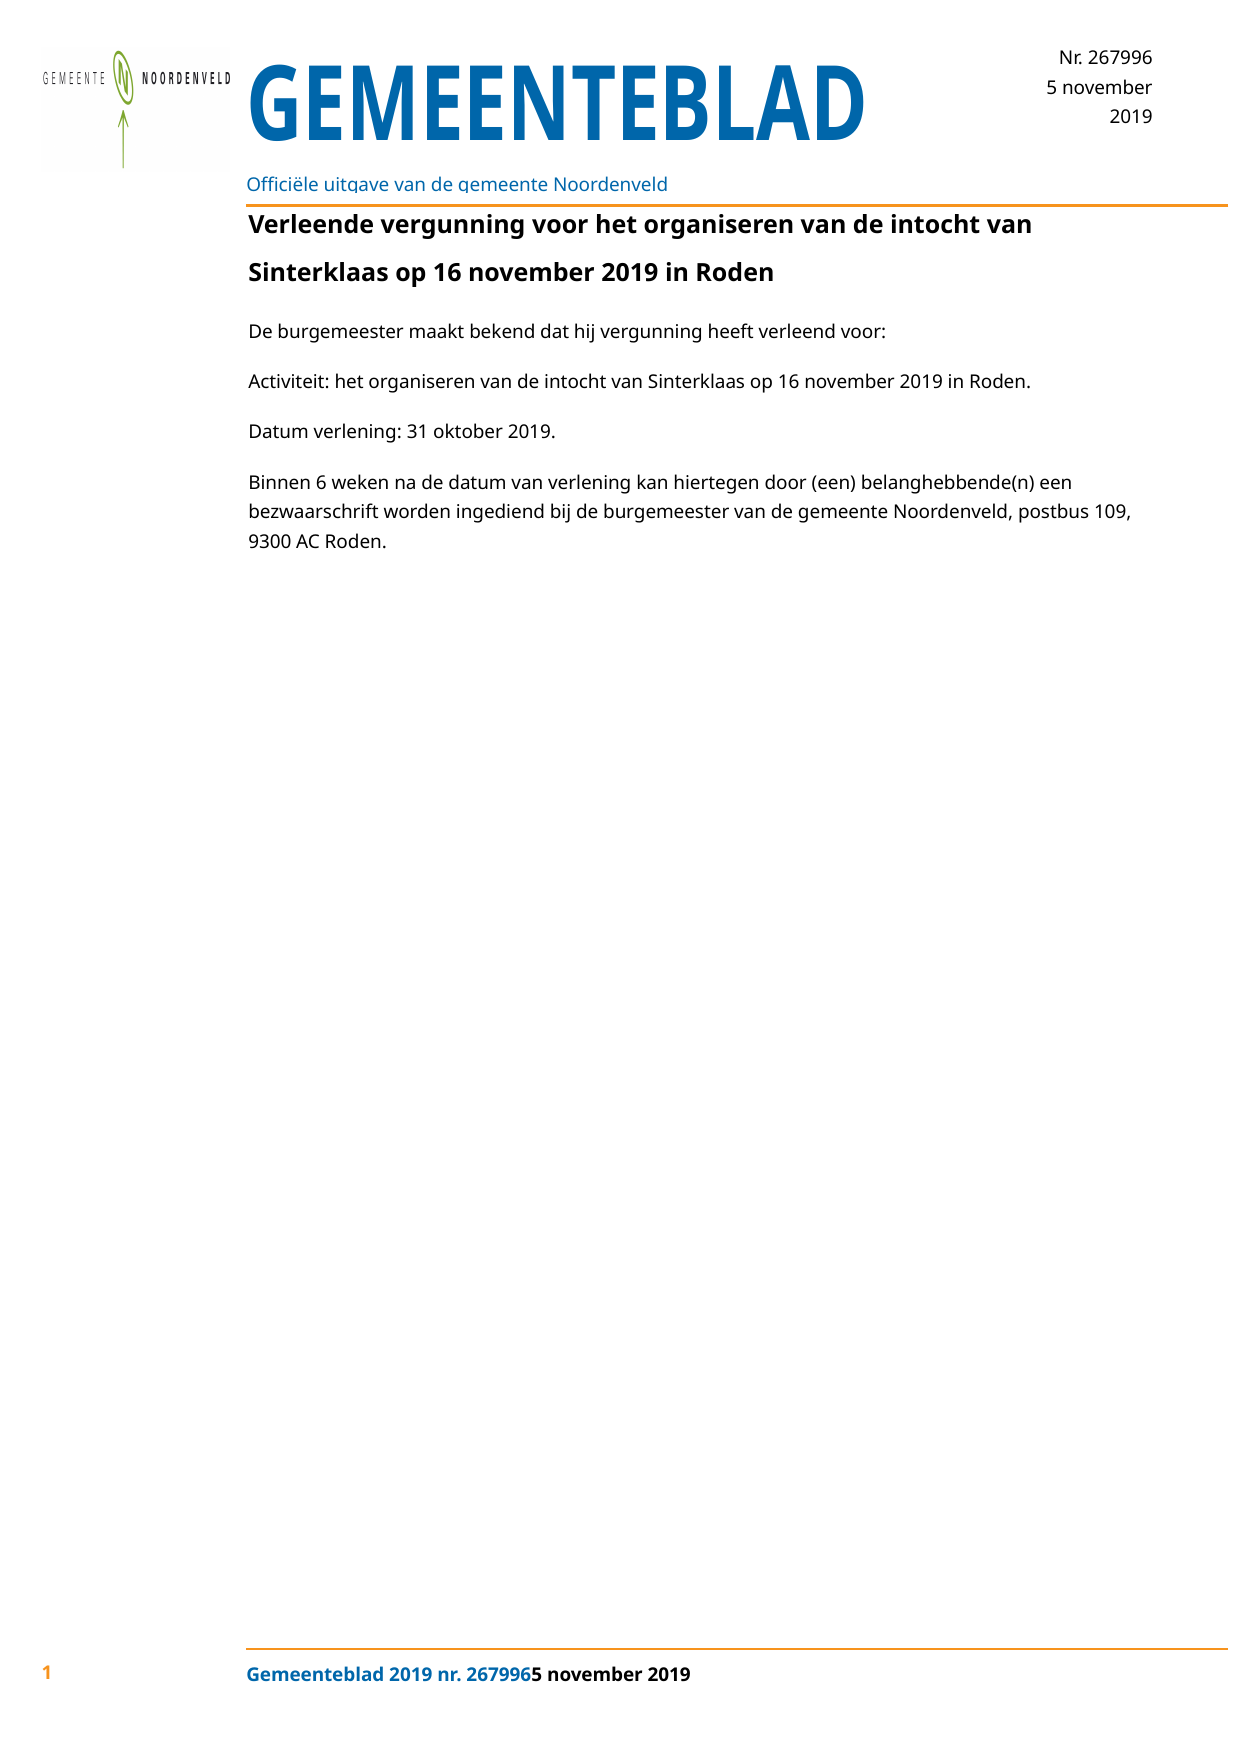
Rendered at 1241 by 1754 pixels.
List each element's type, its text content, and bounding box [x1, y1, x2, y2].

text Binnen 6 weken na de datum van verlening kan hiertegen door (een) belanghebbende(n) een bezwaarschrift worden ingediend bij de burgemeester van de gemeente Noordenveld, postbus 109, 9300 AC Roden. [248, 469, 1152, 554]
text Verleende vergunning voor het organiseren van de intocht van Sinterklaas op 16 november 2019 in Roden [248, 207, 1152, 288]
text Datum verlening: 31 oktober 2019. [248, 419, 1152, 444]
text Activiteit: het organiseren van de intocht van Sinterklaas op 16 november 2019 in Roden. [248, 368, 1152, 394]
picture [41, 47, 231, 172]
text De burgemeester maakt bekend dat hij vergunning heeft verleend voor: [248, 318, 1152, 344]
